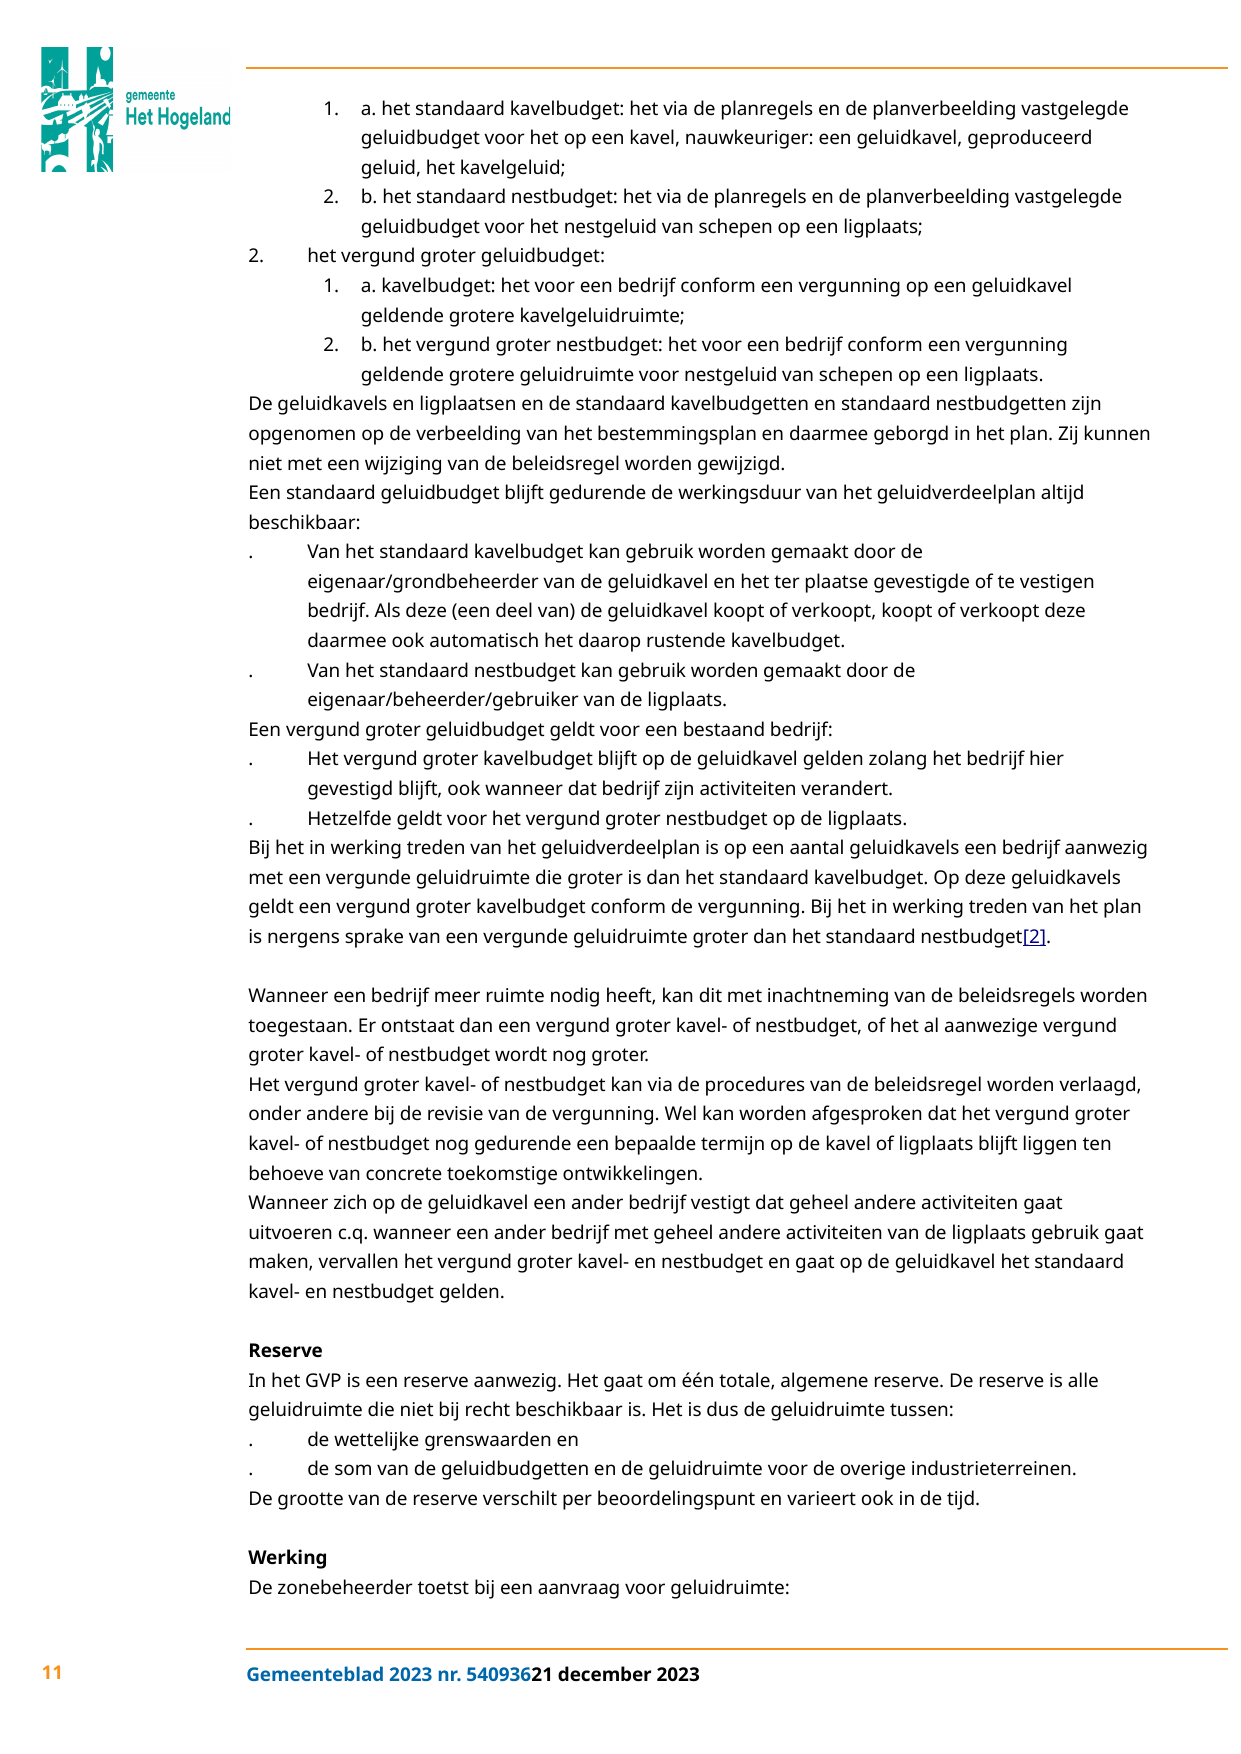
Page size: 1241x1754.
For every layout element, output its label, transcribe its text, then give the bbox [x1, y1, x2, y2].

list Het vergund groter kavelbudget blijft op de geluidkavel gelden zolang het bedrijf hier gevestigd blijft, ook wanneer dat bedrijf zijn activiteiten verandert. [248, 746, 1152, 801]
list b. het standaard nestbudget: het via de planregels en de planverbeelding vastgelegde geluidbudget voor het nestgeluid van schepen op een ligplaats; [323, 183, 1152, 239]
text De geluidkavels en ligplaatsen en de standaard kavelbudgetten en standaard nestbudgetten zijn opgenomen op de verbeelding van het bestemmingsplan en daarmee geborgd in het plan. Zij kunnen niet met een wijziging van de beleidsregel worden gewijzigd. [248, 391, 1152, 476]
list Van het standaard kavelbudget kan gebruik worden gemaakt door de eigenaar/grondbeheerder van de geluidkavel en het ter plaatse gevestigde of te vestigen bedrijf. Als deze (een deel van) de geluidkavel koopt of verkoopt, koopt of verkoopt deze daarmee ook automatisch het daarop rustende kavelbudget. [248, 538, 1152, 653]
text Een vergund groter geluidbudget geldt voor een bestaand bedrijf: [248, 716, 1152, 742]
text De grootte van de reserve verschilt per beoordelingspunt en varieert ook in de tijd. [248, 1485, 1152, 1511]
list Hetzelfde geldt voor het vergund groter nestbudget op de ligplaats. [248, 805, 1152, 831]
list de wettelijke grenswaarden en [248, 1426, 1152, 1452]
text Wanneer zich op de geluidkavel een ander bedrijf vestigt dat geheel andere activiteiten gaat uitvoeren c.q. wanneer een ander bedrijf met geheel andere activiteiten van de ligplaats gebruik gaat maken, vervallen het vergund groter kavel- en nestbudget en gaat op de geluidkavel het standaard kavel- en nestbudget gelden. [248, 1189, 1152, 1304]
text Een standaard geluidbudget blijft gedurende de werkingsduur van het geluidverdeelplan altijd beschikbaar: [248, 479, 1152, 535]
list Van het standaard nestbudget kan gebruik worden gemaakt door de eigenaar/beheerder/gebruiker van de ligplaats. [248, 657, 1152, 712]
list a. het standaard kavelbudget: het via de planregels en de planverbeelding vastgelegde geluidbudget voor het op een kavel, nauwkeuriger: een geluidkavel, geproduceerd geluid, het kavelgeluid; [323, 95, 1152, 180]
text In het GVP is een reserve aanwezig. Het gaat om één totale, algemene reserve. De reserve is alle geluidruimte die niet bij recht beschikbaar is. Het is dus de geluidruimte tussen: [248, 1367, 1152, 1422]
list de som van de geluidbudgetten en de geluidruimte voor de overige industrieterreinen. [248, 1456, 1152, 1481]
list het vergund groter geluidbudget: [248, 243, 1152, 268]
text Het vergund groter kavel- of nestbudget kan via de procedures van de beleidsregel worden verlaagd, onder andere bij de revisie van de vergunning. Wel kan worden afgesproken dat het vergund groter kavel- of nestbudget nog gedurende een bepaalde termijn op de kavel of ligplaats blijft liggen ten behoeve van concrete toekomstige ontwikkelingen. [248, 1071, 1152, 1186]
text Wanneer een bedrijf meer ruimte nodig heeft, kan dit met inachtneming van de beleidsregels worden toegestaan. Er ontstaat dan een vergund groter kavel- of nestbudget, of het al aanwezige vergund groter kavel- of nestbudget wordt nog groter. [248, 982, 1152, 1067]
list b. het vergund groter nestbudget: het voor een bedrijf conform een vergunning geldende grotere geluidruimte voor nestgeluid van schepen op een ligplaats. [323, 331, 1152, 387]
text Bij het in werking treden van het geluidverdeelplan is op een aantal geluidkavels een bedrijf aanwezig met een vergunde geluidruimte die groter is dan het standaard kavelbudget. Op deze geluidkavels geldt een vergund groter kavelbudget conform de vergunning. Bij het in werking treden van het plan is nergens sprake van een vergunde geluidruimte groter dan het standaard nestbudget[2]. [248, 834, 1152, 949]
text Werking [248, 1544, 1152, 1570]
picture [41, 47, 231, 172]
list a. kavelbudget: het voor een bedrijf conform een vergunning op een geluidkavel geldende grotere kavel­geluidruimte; [323, 272, 1152, 328]
text De zone­beheerder toetst bij een aanvraag voor geluidruimte: [248, 1574, 1152, 1600]
text Reserve [248, 1337, 1152, 1363]
